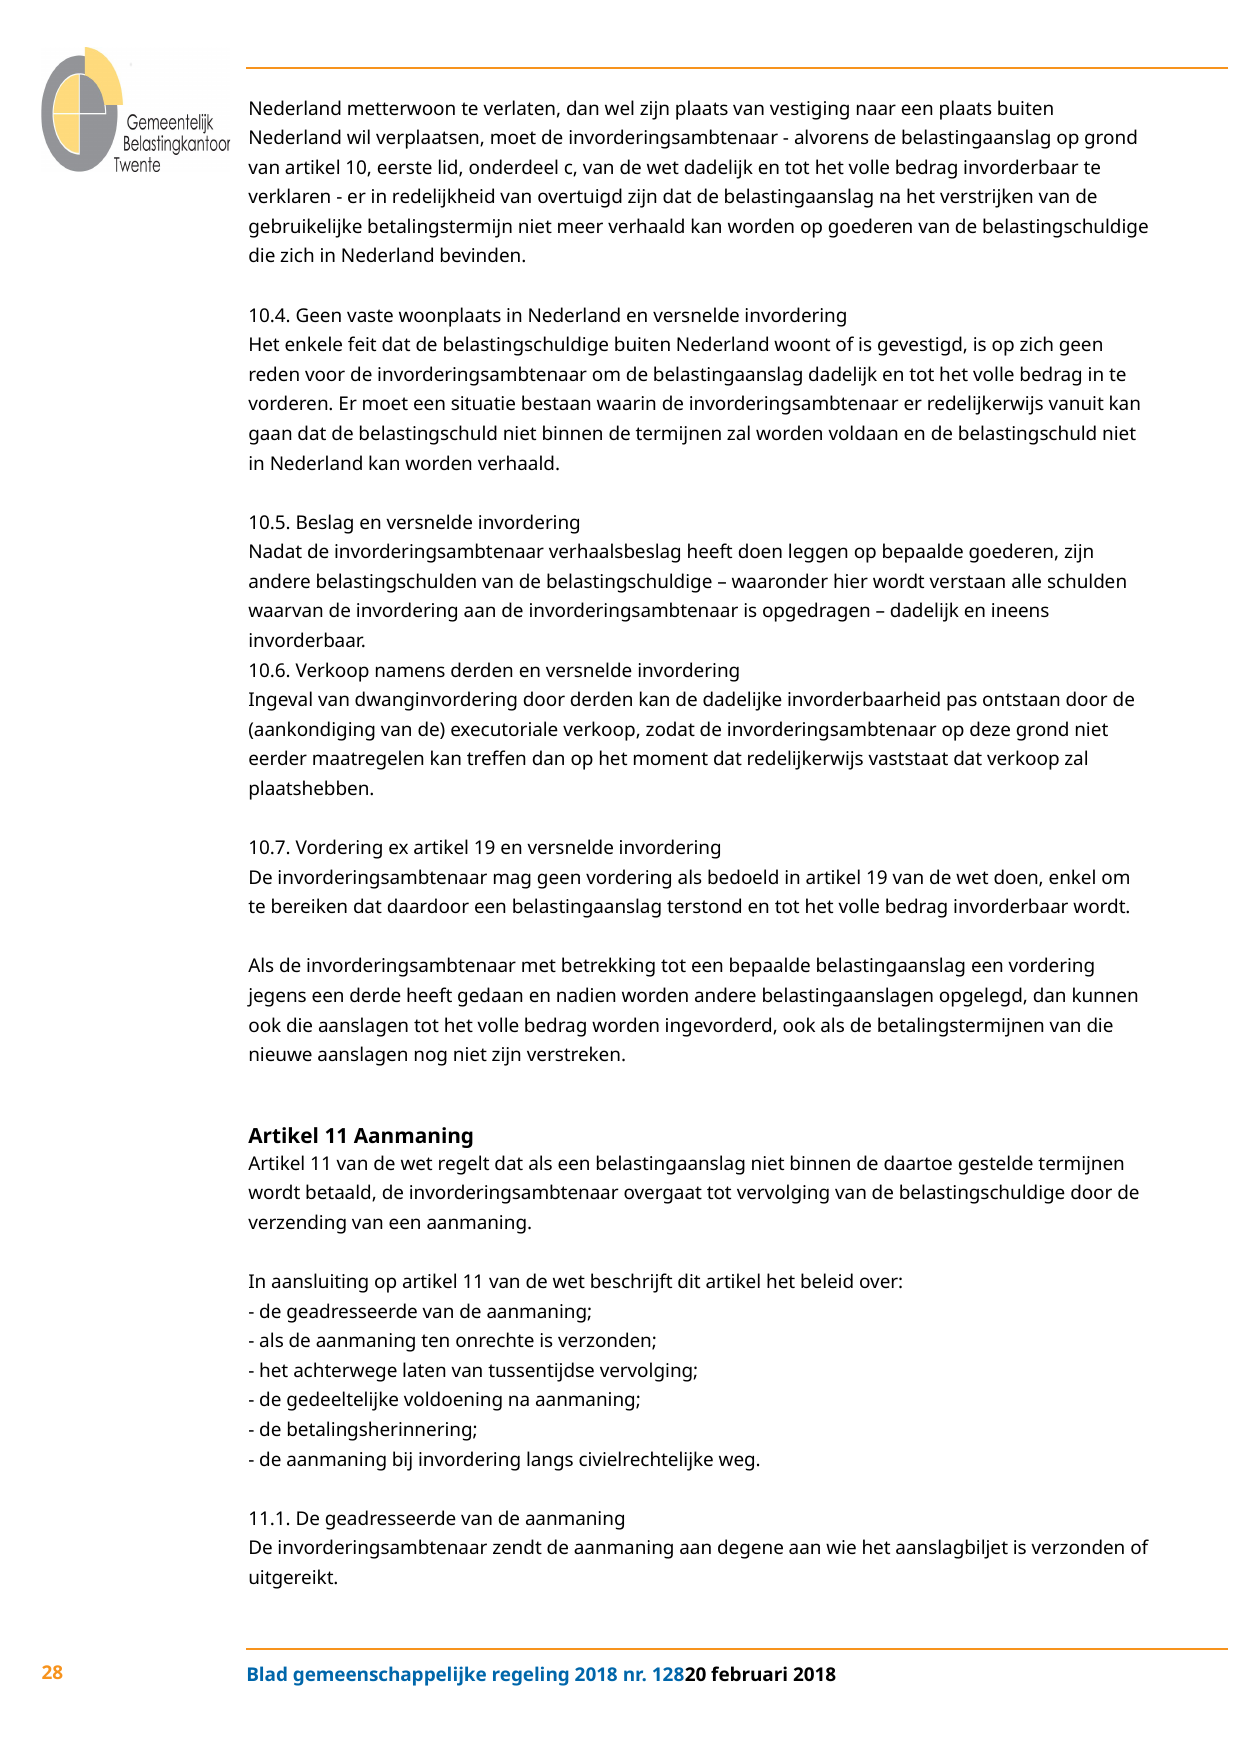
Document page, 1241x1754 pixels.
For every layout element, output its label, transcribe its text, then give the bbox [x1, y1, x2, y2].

text Artikel 11 van de wet regelt dat als een belastingaanslag niet binnen de daartoe gestelde termijnen wordt betaald, de invorderingsambtenaar overgaat tot vervolging van de belastingschuldige door de verzending van een aanmaning. [248, 1150, 1152, 1235]
text 10.6. Verkoop namens derden en versnelde invordering [248, 657, 1152, 683]
text - de aanmaning bij invordering langs civielrechtelijke weg. [248, 1446, 1152, 1471]
text 10.7. Vordering ex artikel 19 en versnelde invordering [248, 834, 1152, 860]
text Nederland metterwoon te verlaten, dan wel zijn plaats van vestiging naar een plaats buiten Nederland wil verplaatsen, moet de invorderingsambtenaar - alvorens de belastingaanslag op grond van artikel 10, eerste lid, onderdeel c, van de wet dadelijk en tot het volle bedrag invorderbaar te verklaren - er in redelijkheid van overtuigd zijn dat de belastingaanslag na het verstrijken van de gebruikelijke betalingstermijn niet meer verhaald kan worden op goederen van de belastingschuldige die zich in Nederland bevinden. [248, 95, 1152, 268]
text - het achterwege laten van tussentijdse vervolging; [248, 1357, 1152, 1383]
text Nadat de invorderingsambtenaar verhaalsbeslag heeft doen leggen op bepaalde goederen, zijn andere belastingschulden van de belastingschuldige – waaronder hier wordt verstaan alle schulden waarvan de invordering aan de invorderingsambtenaar is opgedragen – dadelijk en ineens invorderbaar. [248, 538, 1152, 653]
text - de gedeeltelijke voldoening na aanmaning; [248, 1387, 1152, 1412]
text Artikel 11 Aanmaning [248, 1121, 1152, 1150]
text Ingeval van dwanginvordering door derden kan de dadelijke invorderbaarheid pas ontstaan door de (aankondiging van de) executoriale verkoop, zodat de invorderingsambtenaar op deze grond niet eerder maatregelen kan treffen dan op het moment dat redelijkerwijs vaststaat dat verkoop zal plaatshebben. [248, 686, 1152, 801]
text - als de aanmaning ten onrechte is verzonden; [248, 1327, 1152, 1353]
text - de betalingsherinnering; [248, 1416, 1152, 1442]
text 10.4. Geen vaste woonplaats in Nederland en versnelde invordering [248, 302, 1152, 328]
text - de geadresseerde van de aanmaning; [248, 1298, 1152, 1323]
text In aansluiting op artikel 11 van de wet beschrijft dit artikel het beleid over: [248, 1268, 1152, 1294]
text Het enkele feit dat de belastingschuldige buiten Nederland woont of is gevestigd, is op zich geen reden voor de invorderingsambtenaar om de belastingaanslag dadelijk en tot het volle bedrag in te vorderen. Er moet een situatie bestaan waarin de invorderingsambtenaar er redelijkerwijs vanuit kan gaan dat de belastingschuld niet binnen de termijnen zal worden voldaan en de belastingschuld niet in Nederland kan worden verhaald. [248, 331, 1152, 476]
text Als de invorderingsambtenaar met betrekking tot een bepaalde belastingaanslag een vordering jegens een derde heeft gedaan en nadien worden andere belastingaanslagen opgelegd, dan kunnen ook die aanslagen tot het volle bedrag worden ingevorderd, ook als de betalingstermijnen van die nieuwe aanslagen nog niet zijn verstreken. [248, 953, 1152, 1067]
picture [41, 47, 231, 172]
text De invorderingsambtenaar zendt de aanmaning aan degene aan wie het aanslagbiljet is verzonden of uitgereikt. [248, 1534, 1152, 1590]
text De invorderingsambtenaar mag geen vordering als bedoeld in artikel 19 van de wet doen, enkel om te bereiken dat daardoor een belastingaanslag terstond en tot het volle bedrag invorderbaar wordt. [248, 864, 1152, 919]
text 10.5. Beslag en versnelde invordering [248, 509, 1152, 535]
text 11.1. De geadresseerde van de aanmaning [248, 1505, 1152, 1531]
